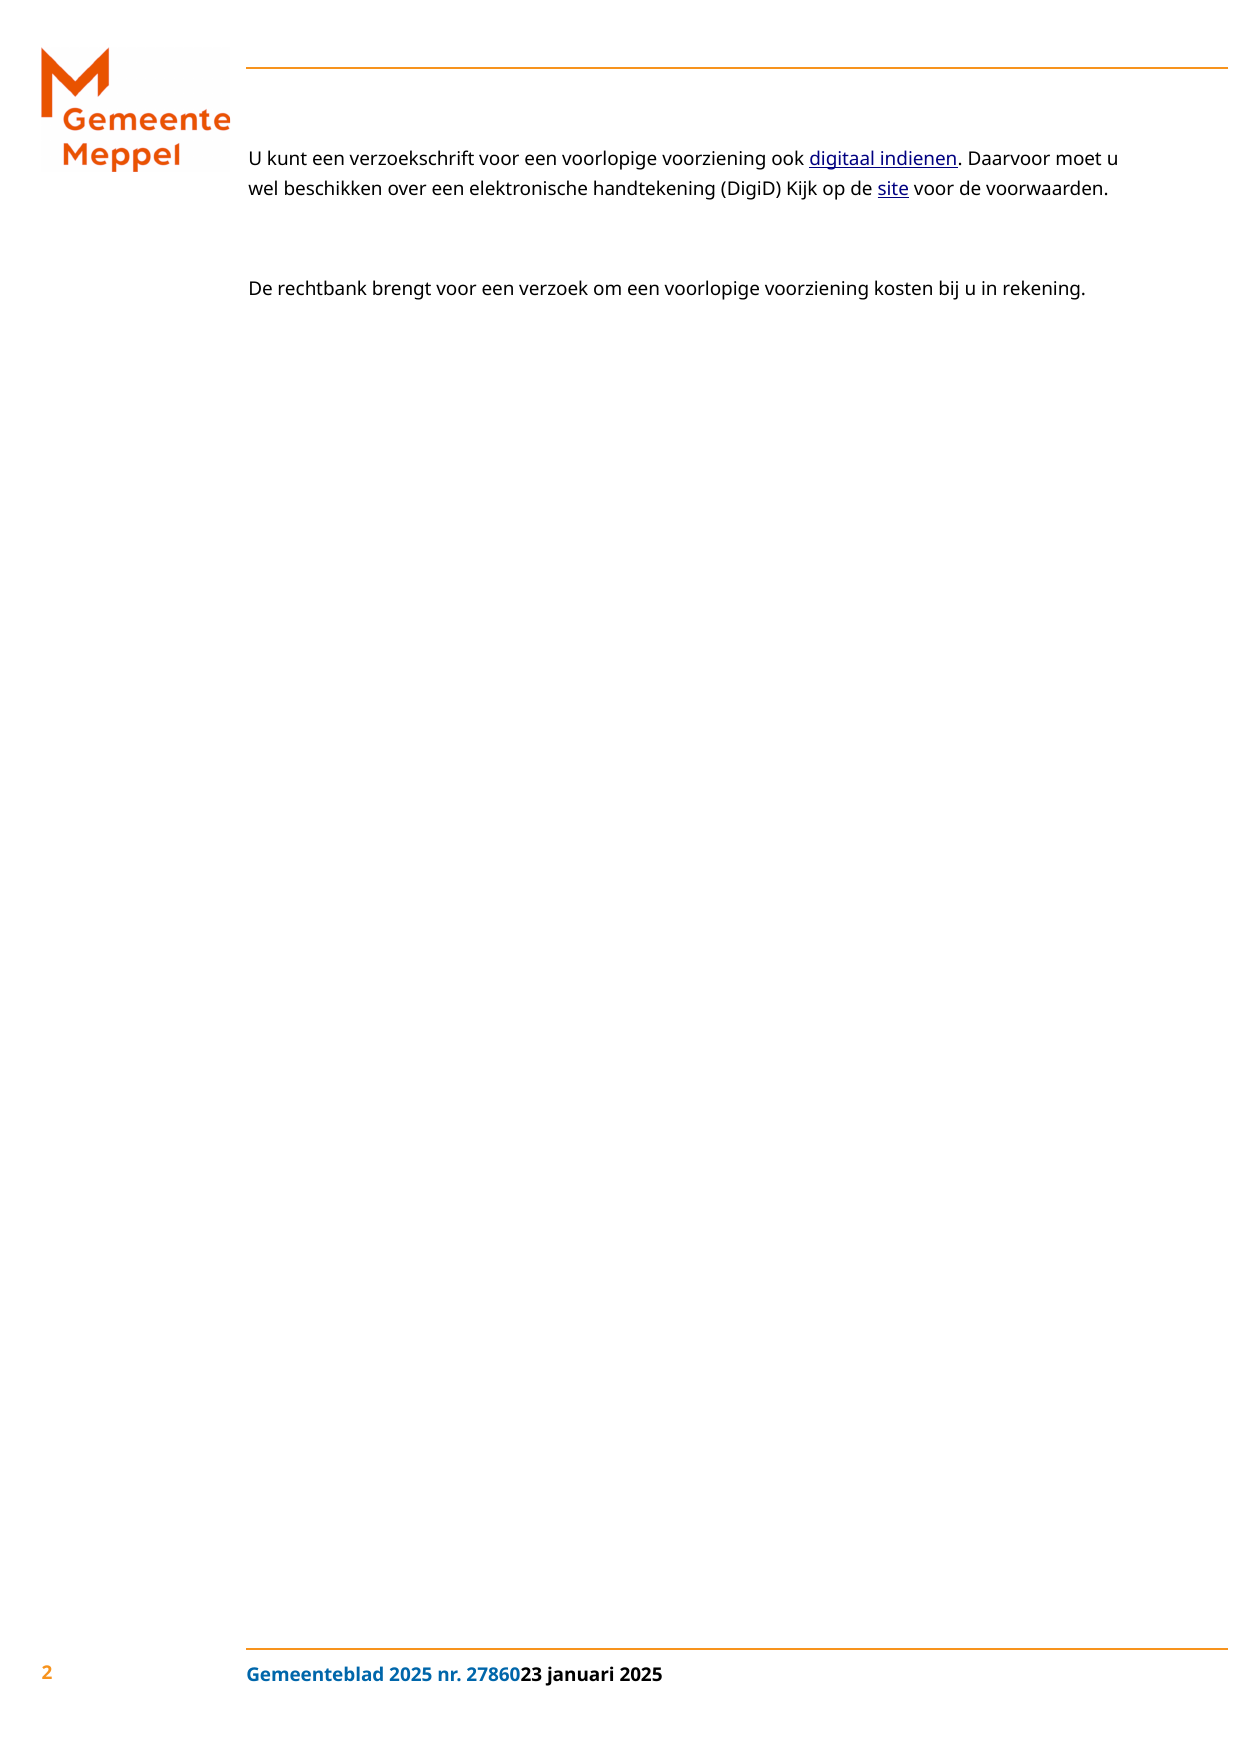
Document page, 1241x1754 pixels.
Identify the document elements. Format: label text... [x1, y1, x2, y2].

picture [41, 47, 231, 172]
text U kunt een verzoekschrift voor een voorlopige voorziening ook digitaal indienen. Daarvoor moet u wel beschikken over een elektronische handtekening (DigiD) Kijk op de site voor de voorwaarden. [248, 145, 1152, 201]
text De rechtbank brengt voor een verzoek om een voorlopige voorziening kosten bij u in rekening. [248, 276, 1152, 301]
